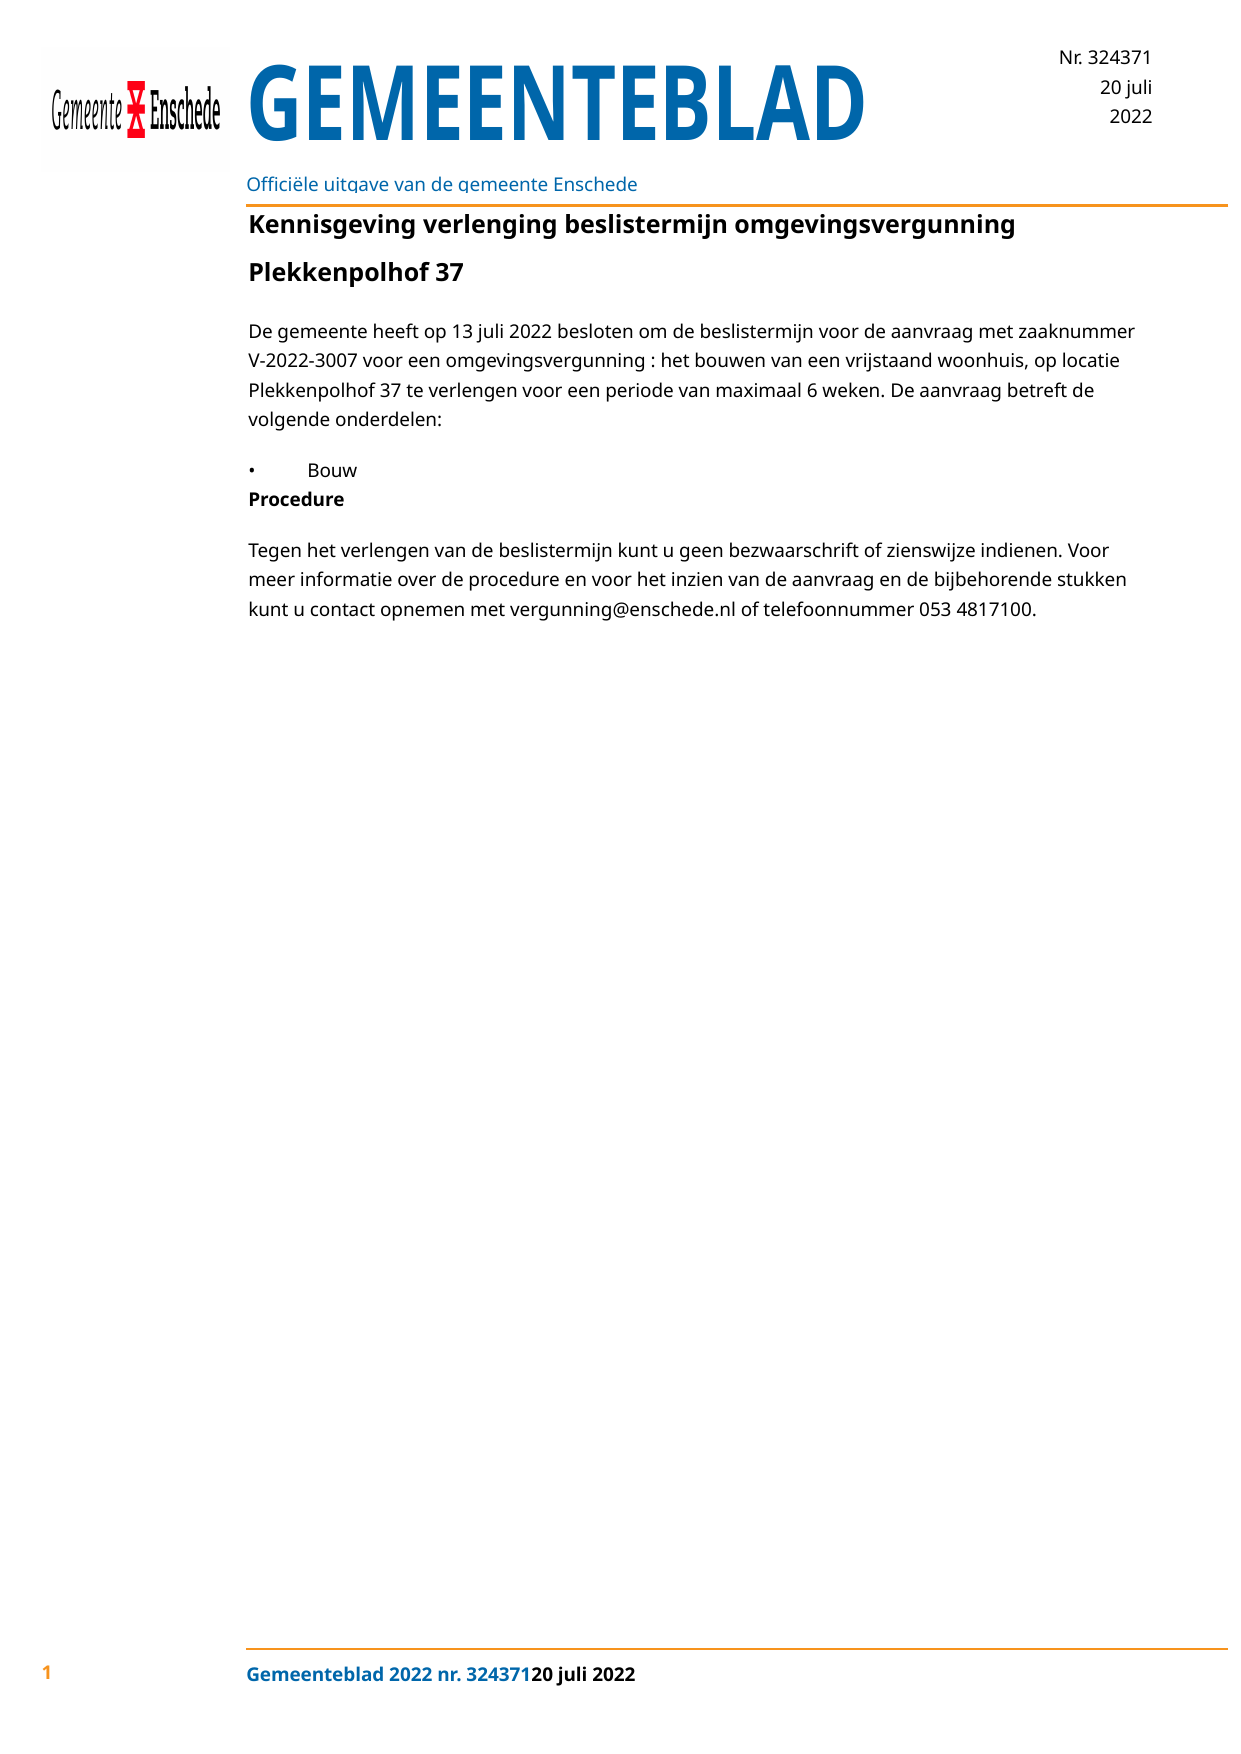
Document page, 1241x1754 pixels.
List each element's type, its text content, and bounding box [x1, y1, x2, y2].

text Tegen het verlengen van de beslistermijn kunt u geen bezwaarschrift of zienswijze indienen. Voor meer informatie over de procedure en voor het inzien van de aanvraag en de bijbehorende stukken kunt u contact opnemen met vergunning@enschede.nl of telefoonnummer 053 4817100. [248, 537, 1152, 622]
picture [41, 47, 231, 172]
text Procedure [248, 487, 1152, 512]
text De gemeente heeft op 13 juli 2022 besloten om de beslistermijn voor de aanvraag met zaaknummer V-2022-3007 voor een omgevingsvergunning : het bouwen van een vrijstaand woonhuis, op locatie Plekkenpolhof 37 te verlengen voor een periode van maximaal 6 weken. De aanvraag betreft de volgende onderdelen: [248, 318, 1152, 432]
list Bouw [248, 457, 1152, 483]
text Kennisgeving verlenging beslistermijn omgevingsvergunning Plekkenpolhof 37 [248, 207, 1152, 288]
